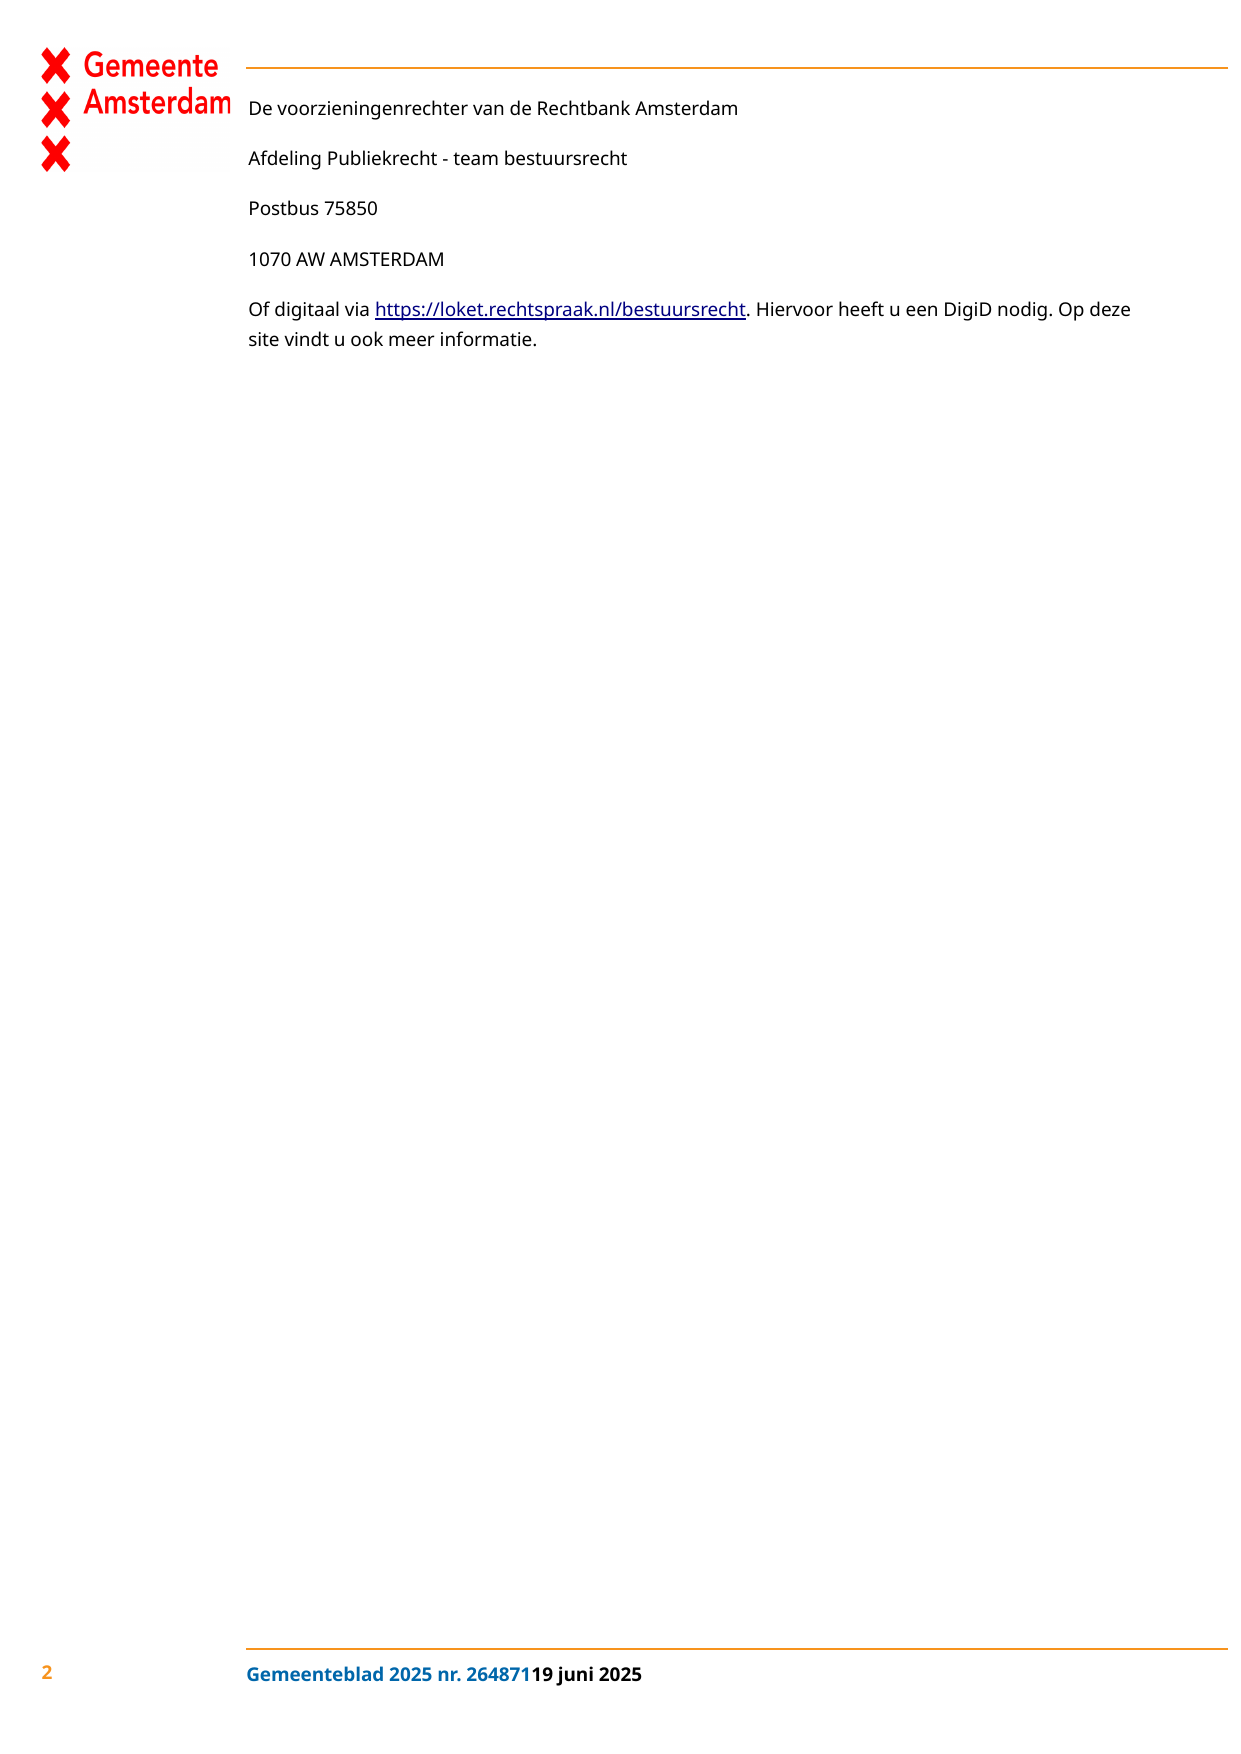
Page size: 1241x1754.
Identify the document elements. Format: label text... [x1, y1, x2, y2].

picture [41, 47, 231, 172]
text De voorzieningenrechter van de Rechtbank Amsterdam [248, 95, 1152, 121]
text 1070 AW AMSTERDAM [248, 246, 1152, 272]
text Postbus 75850 [248, 196, 1152, 221]
text Afdeling Publiekrecht - team bestuursrecht [248, 145, 1152, 171]
text Of digitaal via https://loket.rechtspraak.nl/bestuursrecht. Hiervoor heeft u een DigiD nodig. Op deze site vindt u ook meer informatie. [248, 296, 1152, 352]
